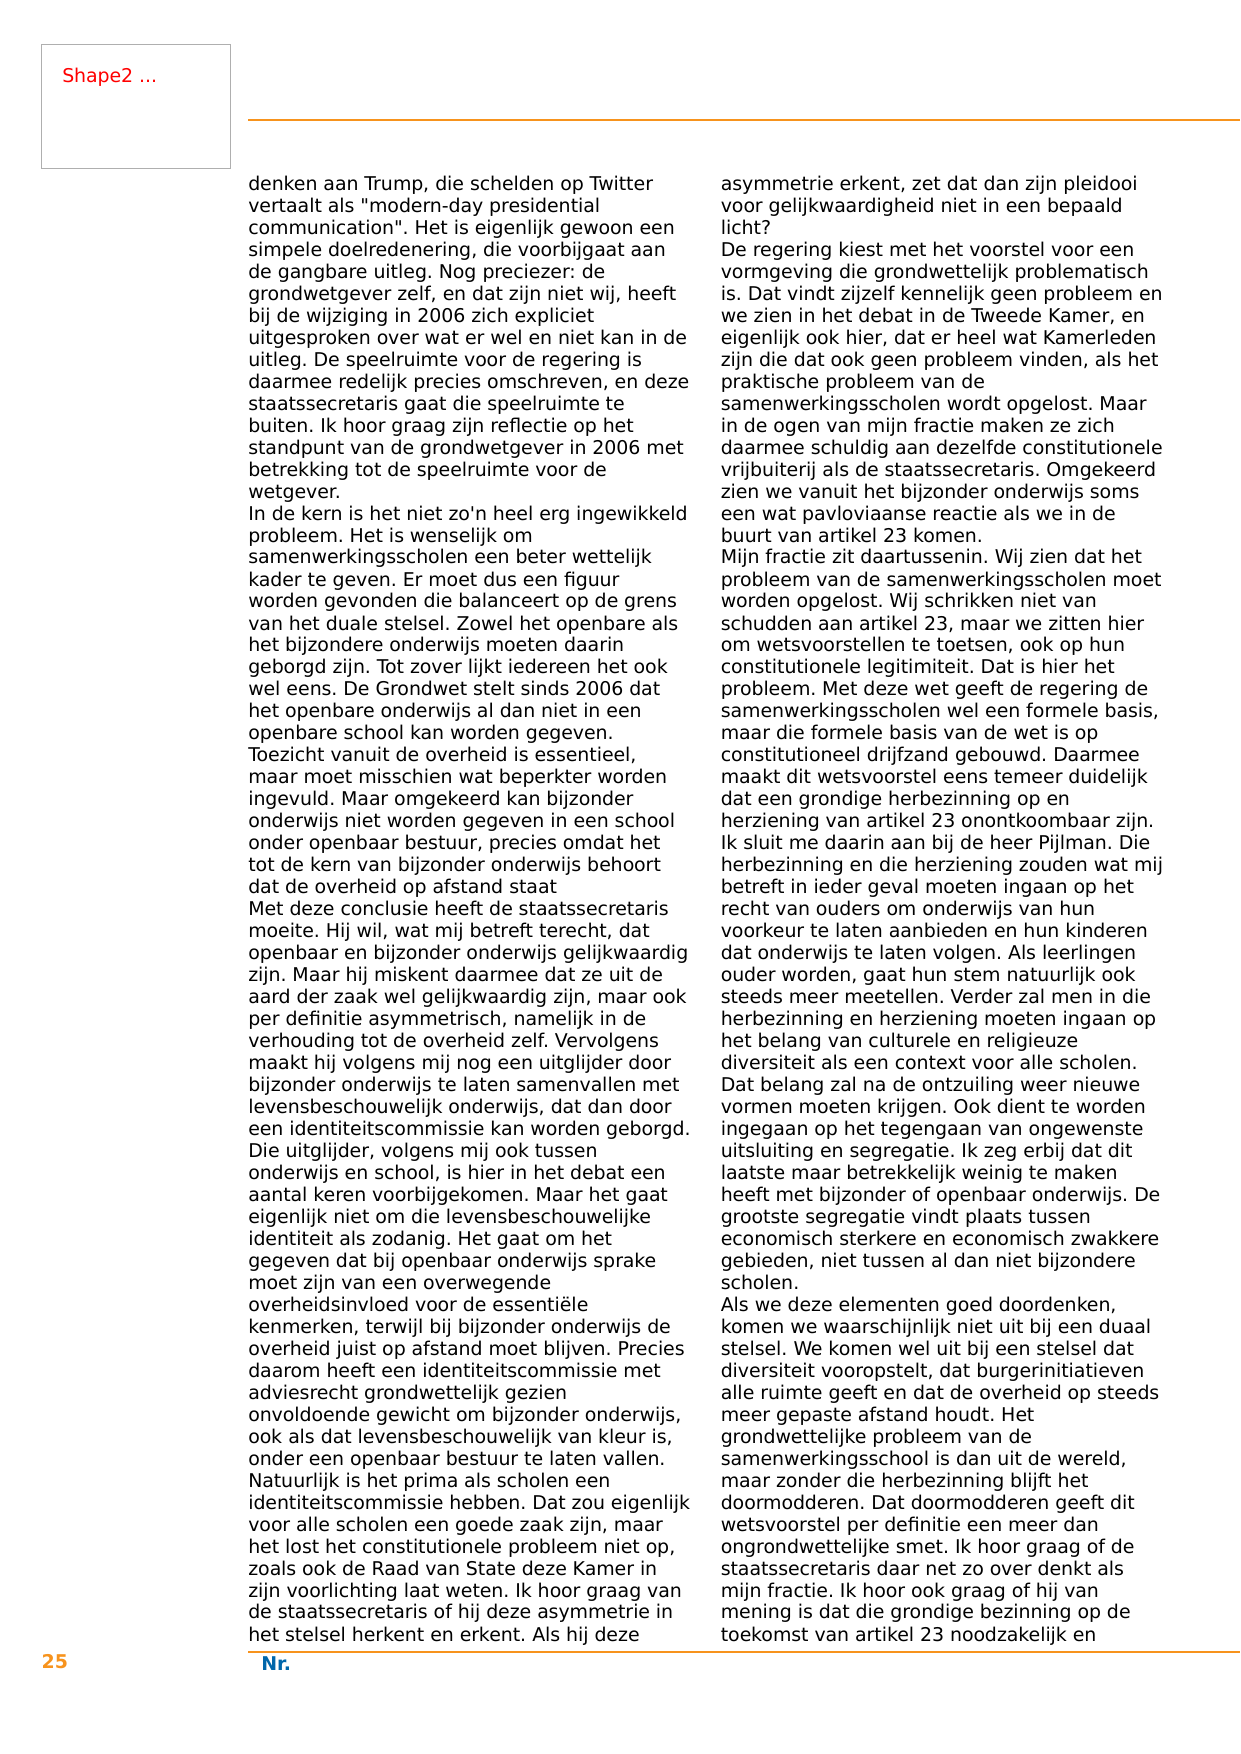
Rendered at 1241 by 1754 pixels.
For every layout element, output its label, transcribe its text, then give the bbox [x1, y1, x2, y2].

text asymmetrie erkent, zet dat dan zijn pleidooi voor gelijkwaardigheid niet in een bepaald licht? [721, 173, 1163, 239]
text In de kern is het niet zo'n heel erg ingewikkeld probleem. Het is wenselijk om samenwerkingsscholen een beter wettelijk kader te geven. Er moet dus een figuur worden gevonden die balanceert op de grens van het duale stelsel. Zowel het openbare als het bijzondere onderwijs moeten daarin geborgd zijn. Tot zover lijkt iedereen het ook wel eens. De Grondwet stelt sinds 2006 dat het openbare onderwijs al dan niet in een openbare school kan worden gegeven. Toezicht vanuit de overheid is essentieel, maar moet misschien wat beperkter worden ingevuld. Maar omgekeerd kan bijzonder onderwijs niet worden gegeven in een school onder openbaar bestuur, precies omdat het tot de kern van bijzonder onderwijs behoort dat de overheid op afstand staat [248, 502, 691, 898]
text denken aan Trump, die schelden op Twitter vertaalt als "modern-day presidential communication". Het is eigenlijk gewoon een simpele doelredenering, die voorbijgaat aan de gangbare uitleg. Nog preciezer: de grondwetgever zelf, en dat zijn niet wij, heeft bij de wijziging in 2006 zich expliciet uitgesproken over wat er wel en niet kan in de uitleg. De speelruimte voor de regering is daarmee redelijk precies omschreven, en deze staatssecretaris gaat die speelruimte te buiten. Ik hoor graag zijn reflectie op het standpunt van de grondwetgever in 2006 met betrekking tot de speelruimte voor de wetgever. [248, 173, 691, 502]
text Mijn fractie zit daartussenin. Wij zien dat het probleem van de samenwerkingsscholen moet worden opgelost. Wij schrikken niet van schudden aan artikel 23, maar we zitten hier om wetsvoorstellen te toetsen, ook op hun constitutionele legitimiteit. Dat is hier het probleem. Met deze wet geeft de regering de samenwerkingsscholen wel een formele basis, maar die formele basis van de wet is op constitutioneel drijfzand gebouwd. Daarmee maakt dit wetsvoorstel eens temeer duidelijk dat een grondige herbezinning op en herziening van artikel 23 onontkoombaar zijn. Ik sluit me daarin aan bij de heer Pijlman. Die herbezinning en die herziening zouden wat mij betreft in ieder geval moeten ingaan op het recht van ouders om onderwijs van hun voorkeur te laten aanbieden en hun kinderen dat onderwijs te laten volgen. Als leerlingen ouder worden, gaat hun stem natuurlijk ook steeds meer meetellen. Verder zal men in die herbezinning en herziening moeten ingaan op het belang van culturele en religieuze diversiteit als een context voor alle scholen. Dat belang zal na de ontzuiling weer nieuwe vormen moeten krijgen. Ook dient te worden ingegaan op het tegengaan van ongewenste uitsluiting en segregatie. Ik zeg erbij dat dit laatste maar betrekkelijk weinig te maken heeft met bijzonder of openbaar onderwijs. De grootste segregatie vindt plaats tussen economisch sterkere en economisch zwakkere gebieden, niet tussen al dan niet bijzondere scholen. [721, 546, 1163, 1294]
text Als we deze elementen goed doordenken, komen we waarschijnlijk niet uit bij een duaal stelsel. We komen wel uit bij een stelsel dat diversiteit vooropstelt, dat burgerinitiatieven alle ruimte geeft en dat de overheid op steeds meer gepaste afstand houdt. Het grondwettelijke probleem van de samenwerkingsschool is dan uit de wereld, maar zonder die herbezinning blijft het doormodderen. Dat doormodderen geeft dit wetsvoorstel per definitie een meer dan ongrondwettelijke smet. Ik hoor graag of de staatssecretaris daar net zo over denkt als mijn fractie. Ik hoor ook graag of hij van mening is dat die grondige bezinning op de toekomst van artikel 23 noodzakelijk en [721, 1294, 1163, 1645]
text De regering kiest met het voorstel voor een vormgeving die grondwettelijk problematisch is. Dat vindt zijzelf kennelijk geen probleem en we zien in het debat in de Tweede Kamer, en eigenlijk ook hier, dat er heel wat Kamerleden zijn die dat ook geen probleem vinden, als het praktische probleem van de samenwerkingsscholen wordt opgelost. Maar in de ogen van mijn fractie maken ze zich daarmee schuldig aan dezelfde constitutionele vrijbuiterij als de staatssecretaris. Omgekeerd zien we vanuit het bijzonder onderwijs soms een wat pavloviaanse reactie als we in de buurt van artikel 23 komen. [721, 239, 1163, 546]
text Met deze conclusie heeft de staatssecretaris moeite. Hij wil, wat mij betreft terecht, dat openbaar en bijzonder onderwijs gelijkwaardig zijn. Maar hij miskent daarmee dat ze uit de aard der zaak wel gelijkwaardig zijn, maar ook per definitie asymmetrisch, namelijk in de verhouding tot de overheid zelf. Vervolgens maakt hij volgens mij nog een uitglijder door bijzonder onderwijs te laten samenvallen met levensbeschouwelijk onderwijs, dat dan door een identiteitscommissie kan worden geborgd. Die uitglijder, volgens mij ook tussen onderwijs en school, is hier in het debat een aantal keren voorbijgekomen. Maar het gaat eigenlijk niet om die levensbeschouwelijke identiteit als zodanig. Het gaat om het gegeven dat bij openbaar onderwijs sprake moet zijn van een overwegende overheidsinvloed voor de essentiële kenmerken, terwijl bij bijzonder onderwijs de overheid juist op afstand moet blijven. Precies daarom heeft een identiteitscommissie met adviesrecht grondwettelijk gezien onvoldoende gewicht om bijzonder onderwijs, ook als dat levensbeschouwelijk van kleur is, onder een openbaar bestuur te laten vallen. Natuurlijk is het prima als scholen een identiteitscommissie hebben. Dat zou eigenlijk voor alle scholen een goede zaak zijn, maar het lost het constitutionele probleem niet op, zoals ook de Raad van State deze Kamer in zijn voorlichting laat weten. Ik hoor graag van de staatssecretaris of hij deze asymmetrie in het stelsel herkent en erkent. Als hij deze [248, 898, 691, 1645]
